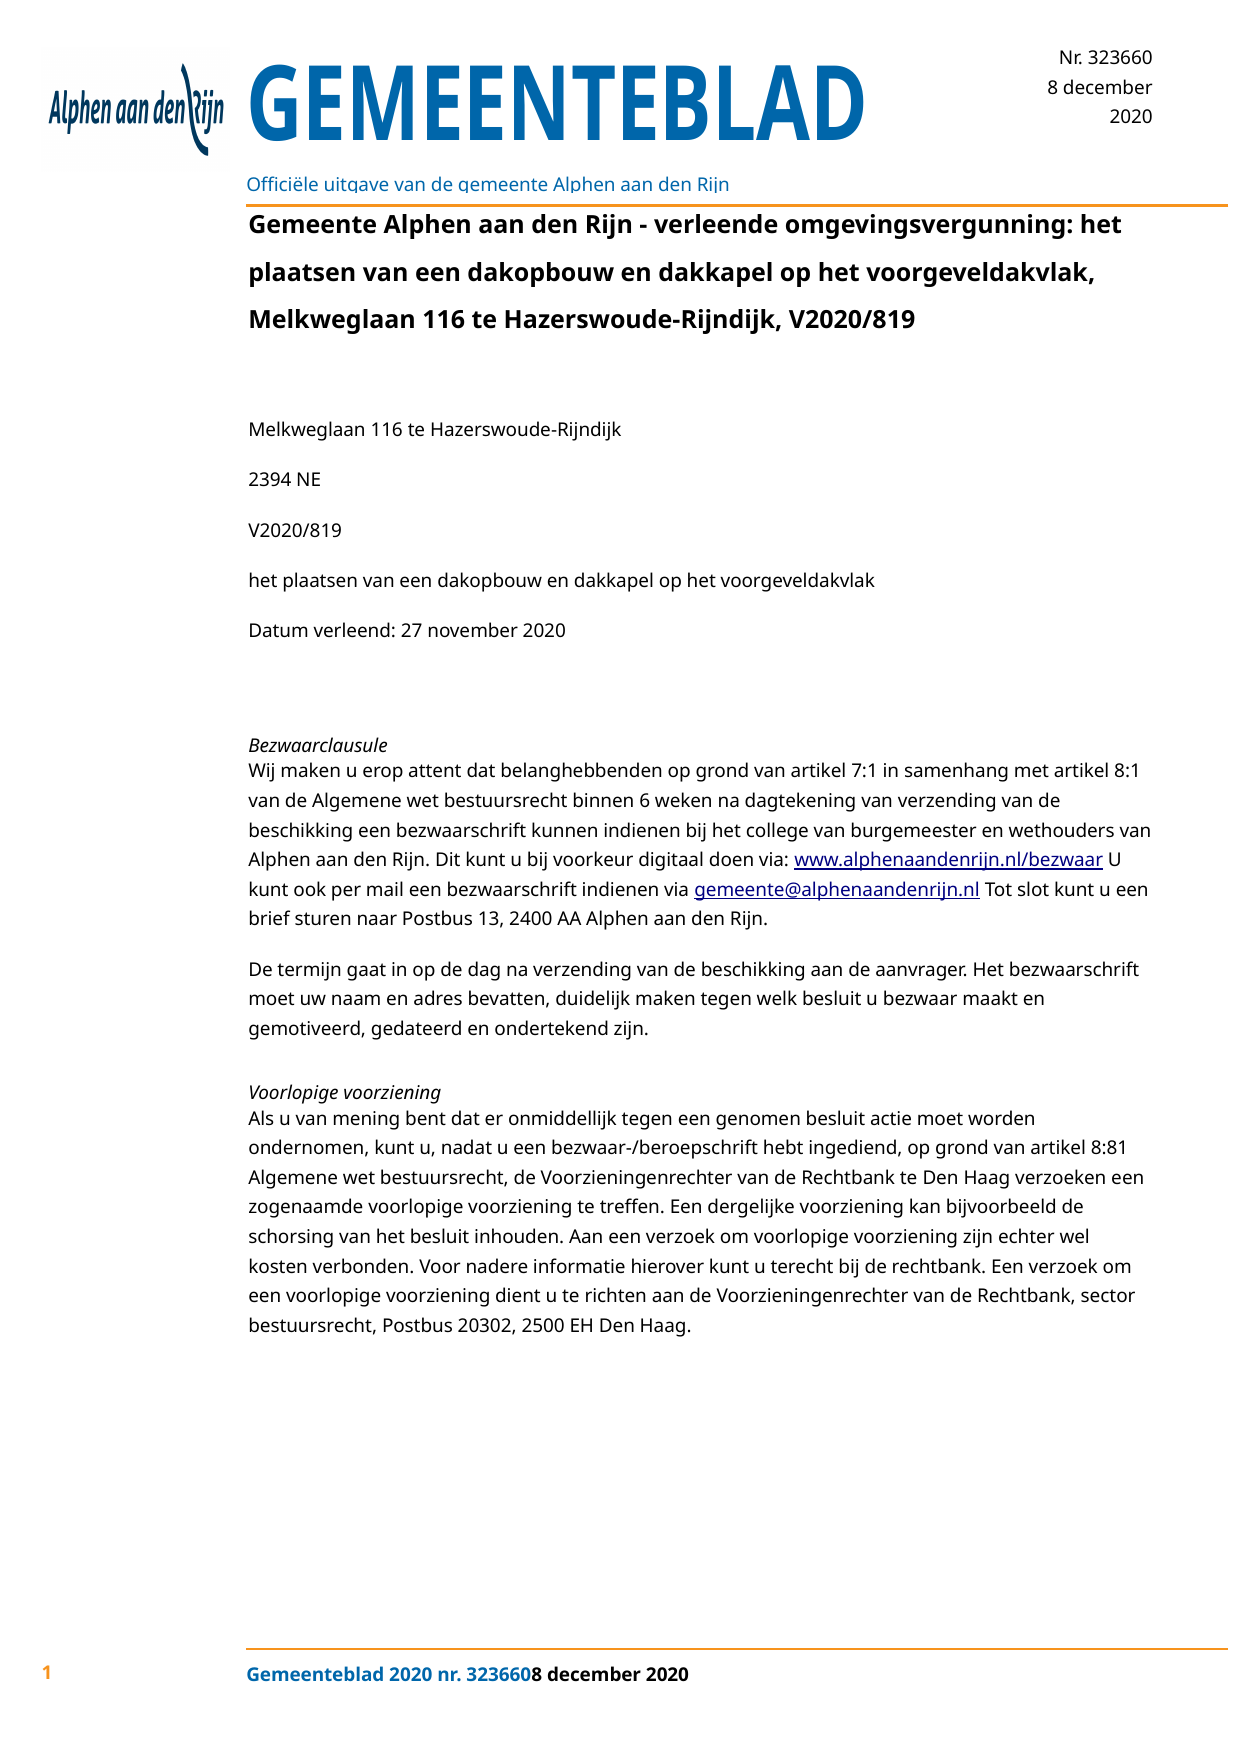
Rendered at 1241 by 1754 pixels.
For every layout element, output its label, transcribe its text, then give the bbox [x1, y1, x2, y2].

text Datum verleend: 27 november 2020 [248, 618, 1152, 643]
text 2394 NE [248, 466, 1152, 492]
picture [41, 47, 231, 172]
text Bezwaarclausule [248, 732, 1152, 758]
text het plaatsen van een dakopbouw en dakkapel op het voorgeveldakvlak [248, 567, 1152, 593]
text Voorlopige voorziening [248, 1079, 1152, 1105]
text Gemeente Alphen aan den Rijn - verleende omgevingsvergunning: het plaatsen van een dakopbouw en dakkapel op het voorgeveldakvlak, Melkweglaan 116 te Hazerswoude-Rijndijk, V2020/819 [248, 207, 1152, 336]
text Als u van mening bent dat er onmiddellijk tegen een genomen besluit actie moet worden ondernomen, kunt u, nadat u een bezwaar-/beroepschrift hebt ingediend, op grond van artikel 8:81 Algemene wet bestuursrecht, de Voorzieningenrechter van de Rechtbank te Den Haag verzoeken een zogenaamde voorlopige voorziening te treffen. Een dergelijke voorziening kan bijvoorbeeld de schorsing van het besluit inhouden. Aan een verzoek om voorlopige voorziening zijn echter wel kosten verbonden. Voor nadere informatie hierover kunt u terecht bij de rechtbank. Een verzoek om een voorlopige voorziening dient u te richten aan de Voorzieningenrechter van de Rechtbank, sector bestuursrecht, Postbus 20302, 2500 EH Den Haag. [248, 1105, 1152, 1338]
text Wij maken u erop attent dat belanghebbenden op grond van artikel 7:1 in samenhang met artikel 8:1 van de Algemene wet bestuursrecht binnen 6 weken na dagtekening van verzending van de beschikking een bezwaarschrift kunnen indienen bij het college van burgemeester en wethouders van Alphen aan den Rijn. Dit kunt u bij voorkeur digitaal doen via: www.alphenaandenrijn.nl/bezwaar U kunt ook per mail een bezwaarschrift indienen via gemeente@alphenaandenrijn.nl Tot slot kunt u een brief sturen naar Postbus 13, 2400 AA Alphen aan den Rijn. [248, 758, 1152, 931]
text De termijn gaat in op de dag na verzending van de beschikking aan de aanvrager. Het bezwaarschrift moet uw naam en adres bevatten, duidelijk maken tegen welk besluit u bezwaar maakt en gemotiveerd, gedateerd en ondertekend zijn. [248, 956, 1152, 1041]
text Melkweglaan 116 te Hazerswoude-Rijndijk [248, 416, 1152, 442]
text V2020/819 [248, 517, 1152, 542]
